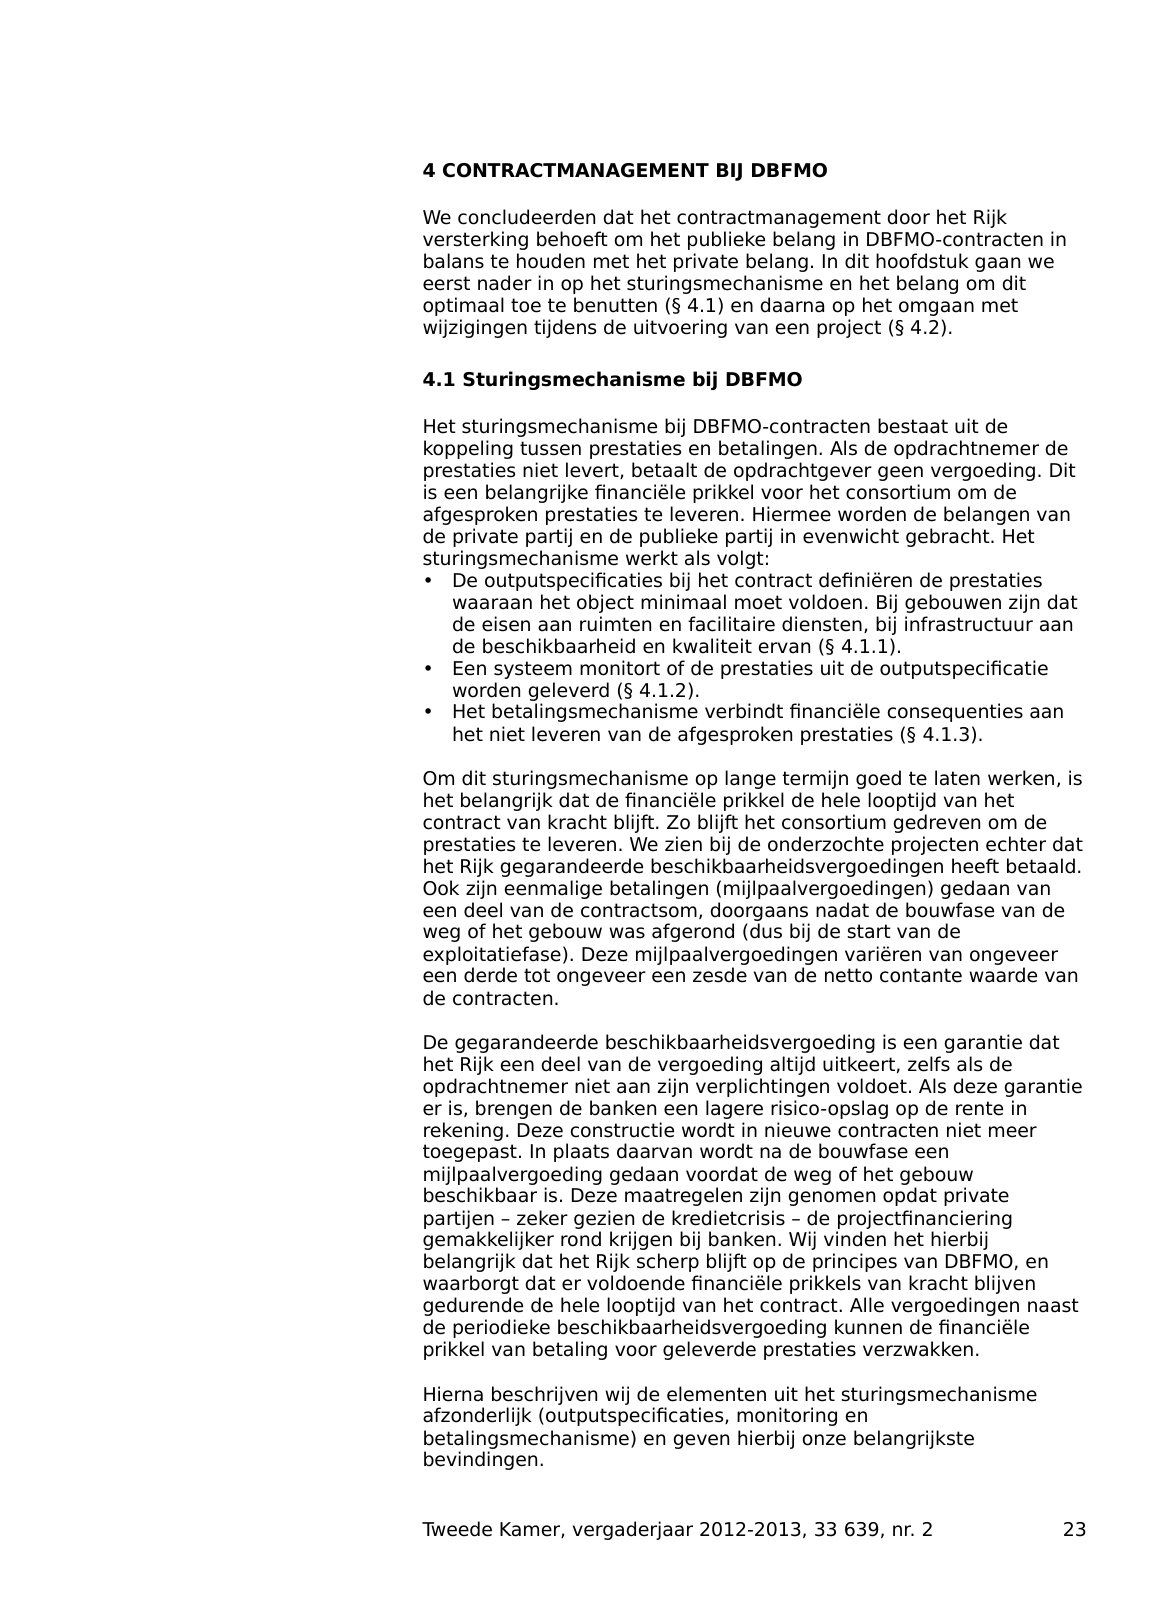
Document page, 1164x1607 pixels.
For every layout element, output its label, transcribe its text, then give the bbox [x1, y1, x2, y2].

text • De outputspecificaties bij het contract definiëren de prestaties waaraan het object minimaal moet voldoen. Bij gebouwen zijn dat de eisen aan ruimten en facilitaire diensten, bij infrastructuur aan de beschikbaarheid en kwaliteit ervan (§ 4.1.1). [422, 569, 1087, 657]
subtitle 4 CONTRACTMANAGEMENT BIJ DBFMO [422, 160, 1087, 182]
text De gegarandeerde beschikbaarheidsvergoeding is een garantie dat het Rijk een deel van de vergoeding altijd uitkeert, zelfs als de opdrachtnemer niet aan zijn verplichtingen voldoet. Als deze garantie er is, brengen de banken een lagere risico-opslag op de rente in rekening. Deze constructie wordt in nieuwe contracten niet meer toegepast. In plaats daarvan wordt na de bouwfase een mijlpaalvergoeding gedaan voordat de weg of het gebouw beschikbaar is. Deze maatregelen zijn genomen opdat private partijen – zeker gezien de kredietcrisis – de projectfinanciering gemakkelijker rond krijgen bij banken. Wij vinden het hierbij belangrijk dat het Rijk scherp blijft op de principes van DBFMO, en waarborgt dat er voldoende financiële prikkels van kracht blijven gedurende de hele looptijd van het contract. Alle vergoedingen naast de periodieke beschikbaarheidsvergoeding kunnen de financiële prikkel van betaling voor geleverde prestaties verzwakken. [422, 1032, 1087, 1361]
subtitle 4.1 Sturingsmechanisme bij DBFMO [422, 369, 1087, 391]
text • Een systeem monitort of de prestaties uit de outputspecificatie worden geleverd (§ 4.1.2). [422, 657, 1087, 701]
text Om dit sturingsmechanisme op lange termijn goed te laten werken, is het belangrijk dat de financiële prikkel de hele looptijd van het contract van kracht blijft. Zo blijft het consortium gedreven om de prestaties te leveren. We zien bij de onderzochte projecten echter dat het Rijk gegarandeerde beschikbaarheidsvergoedingen heeft betaald. Ook zijn eenmalige betalingen (mijlpaalvergoedingen) gedaan van een deel van de contractsom, doorgaans nadat de bouwfase van de weg of het gebouw was afgerond (dus bij de start van de exploitatiefase). Deze mijlpaalvergoedingen variëren van ongeveer een derde tot ongeveer een zesde van de netto contante waarde van de contracten. [422, 768, 1087, 1009]
text • Het betalingsmechanisme verbindt financiële consequenties aan het niet leveren van de afgesproken prestaties (§ 4.1.3). [422, 701, 1087, 745]
text We concludeerden dat het contractmanagement door het Rijk versterking behoeft om het publieke belang in DBFMO-contracten in balans te houden met het private belang. In dit hoofdstuk gaan we eerst nader in op het sturingsmechanisme en het belang om dit optimaal toe te benutten (§ 4.1) en daarna op het omgaan met wijzigingen tijdens de uitvoering van een project (§ 4.2). [422, 207, 1087, 339]
text Hierna beschrijven wij de elementen uit het sturingsmechanisme afzonderlijk (outputspecificaties, monitoring en betalingsmechanisme) en geven hierbij onze belangrijkste bevindingen. [422, 1383, 1087, 1471]
text Het sturingsmechanisme bij DBFMO-contracten bestaat uit de koppeling tussen prestaties en betalingen. Als de opdrachtnemer de prestaties niet levert, betaalt de opdrachtgever geen vergoeding. Dit is een belangrijke financiële prikkel voor het consortium om de afgesproken prestaties te leveren. Hiermee worden de belangen van de private partij en de publieke partij in evenwicht gebracht. Het sturingsmechanisme werkt als volgt: [422, 416, 1087, 569]
